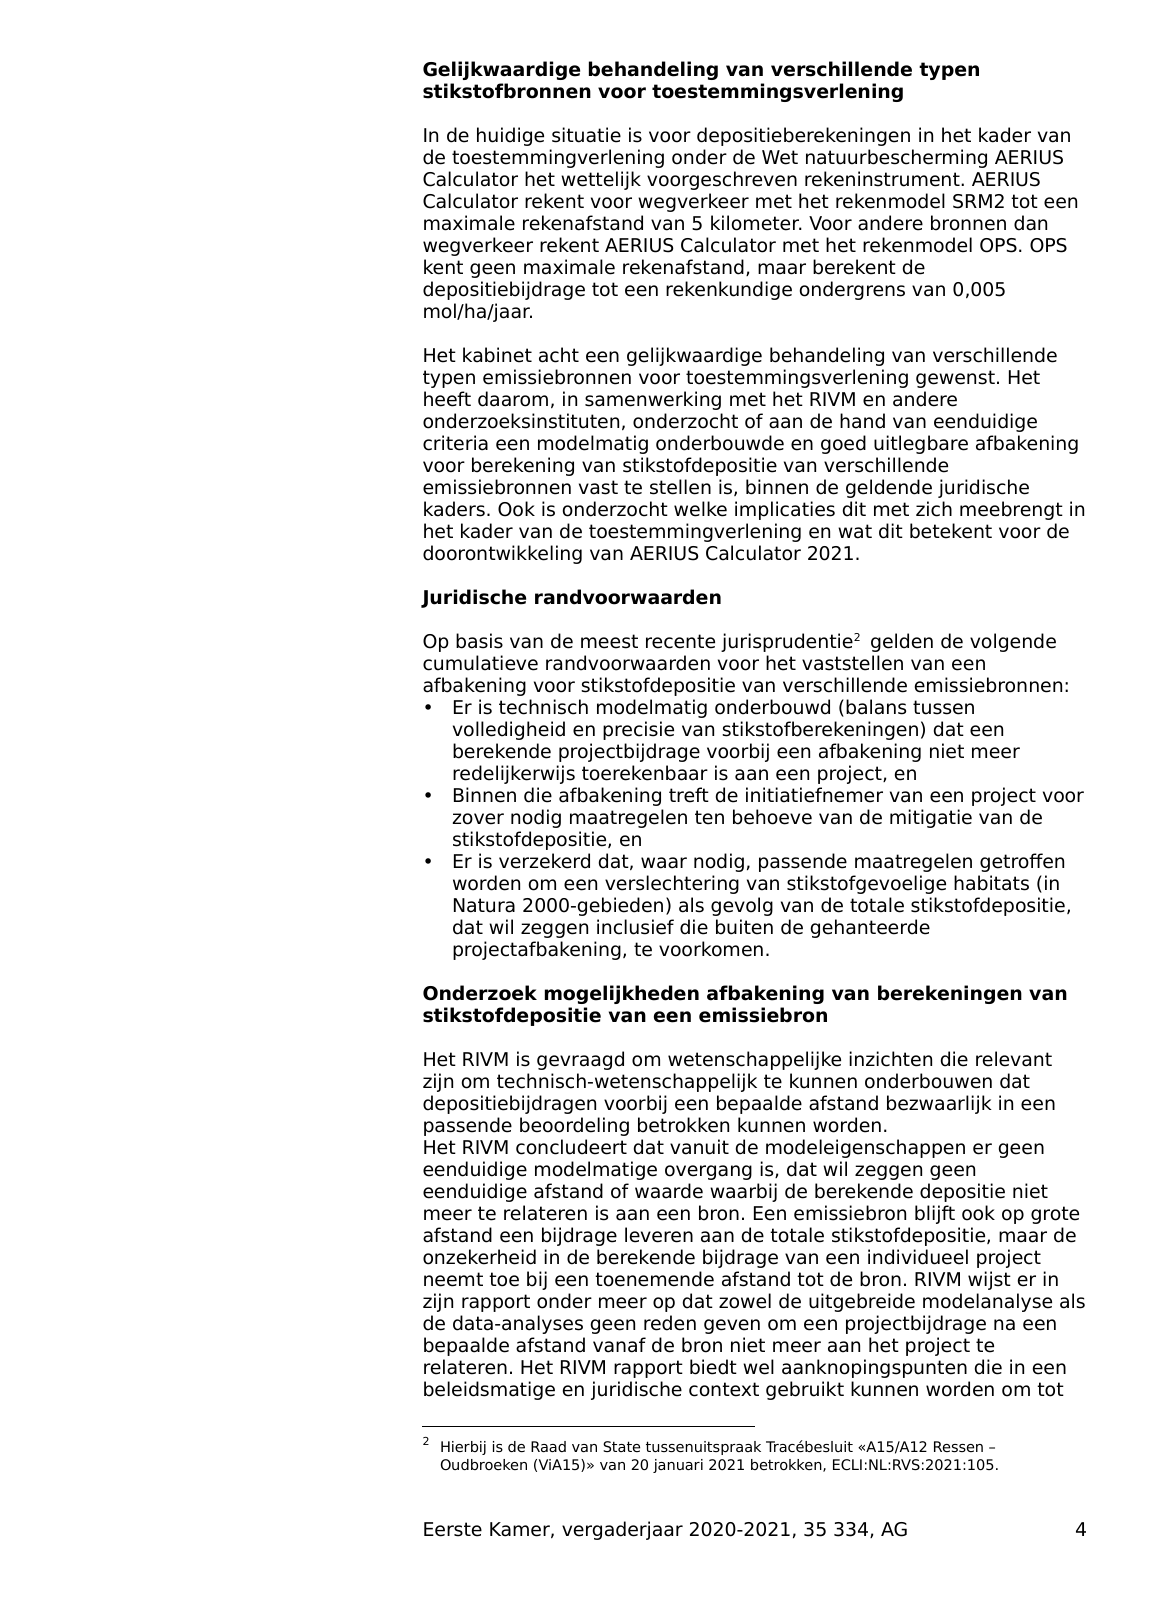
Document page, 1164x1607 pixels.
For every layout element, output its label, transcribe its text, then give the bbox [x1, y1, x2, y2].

text Het RIVM concludeert dat vanuit de modeleigenschappen er geen eenduidige modelmatige overgang is, dat wil zeggen geen eenduidige afstand of waarde waarbij de berekende depositie niet meer te relateren is aan een bron. Een emissiebron blijft ook op grote afstand een bijdrage leveren aan de totale stikstofdepositie, maar de onzekerheid in de berekende bijdrage van een individueel project neemt toe bij een toenemende afstand tot de bron. RIVM wijst er in zijn rapport onder meer op dat zowel de uitgebreide modelanalyse als de data-analyses geen reden geven om een projectbijdrage na een bepaalde afstand vanaf de bron niet meer aan het project te relateren. Het RIVM rapport biedt wel aanknopingspunten die in een beleidsmatige en juridische context gebruikt kunnen worden om tot [422, 1137, 1087, 1401]
subtitle Juridische randvoorwaarden [422, 587, 1087, 609]
text Het RIVM is gevraagd om wetenschappelijke inzichten die relevant zijn om technisch-wetenschappelijk te kunnen onderbouwen dat depositiebijdragen voorbij een bepaalde afstand bezwaarlijk in een passende beoordeling betrokken kunnen worden. [422, 1049, 1087, 1137]
text • Binnen die afbakening treft de initiatiefnemer van een project voor zover nodig maatregelen ten behoeve van de mitigatie van de stikstofdepositie, en [422, 785, 1087, 851]
text • Er is verzekerd dat, waar nodig, passende maatregelen getroffen worden om een verslechtering van stikstofgevoelige habitats (in Natura 2000-gebieden) als gevolg van de totale stikstofdepositie, dat wil zeggen inclusief die buiten de gehanteerde projectafbakening, te voorkomen. [422, 851, 1087, 961]
text Het kabinet acht een gelijkwaardige behandeling van verschillende typen emissiebronnen voor toestemmingsverlening gewenst. Het heeft daarom, in samenwerking met het RIVM en andere onderzoeksinstituten, onderzocht of aan de hand van eenduidige criteria een modelmatig onderbouwde en goed uitlegbare afbakening voor berekening van stikstofdepositie van verschillende emissiebronnen vast te stellen is, binnen de geldende juridische kaders. Ook is onderzocht welke implicaties dit met zich meebrengt in het kader van de toestemmingverlening en wat dit betekent voor de doorontwikkeling van AERIUS Calculator 2021. [422, 345, 1087, 565]
subtitle Gelijkwaardige behandeling van verschillende typen stikstofbronnen voor toestemmingsverlening [422, 59, 1087, 103]
text Op basis van de meest recente jurisprudentie gelden de volgende cumulatieve randvoorwaarden voor het vaststellen van een afbakening voor stikstofdepositie van verschillende emissiebronnen: [422, 631, 1087, 697]
subtitle Onderzoek mogelijkheden afbakening van berekeningen van stikstofdepositie van een emissiebron [422, 983, 1087, 1027]
text • Er is technisch modelmatig onderbouwd (balans tussen volledigheid en precisie van stikstofberekeningen) dat een berekende projectbijdrage voorbij een afbakening niet meer redelijkerwijs toerekenbaar is aan een project, en [422, 697, 1087, 785]
text Hierbij is de Raad van State tussenuitspraak Tracébesluit «A15/A12 Ressen – Oudbroeken (ViA15)» van 20 januari 2021 betrokken, ECLI:NL:RVS:2021:105. [422, 1435, 1087, 1474]
text In de huidige situatie is voor depositieberekeningen in het kader van de toestemmingverlening onder de Wet natuurbescherming AERIUS Calculator het wettelijk voorgeschreven rekeninstrument. AERIUS Calculator rekent voor wegverkeer met het rekenmodel SRM2 tot een maximale rekenafstand van 5 kilometer. Voor andere bronnen dan wegverkeer rekent AERIUS Calculator met het rekenmodel OPS. OPS kent geen maximale rekenafstand, maar berekent de depositiebijdrage tot een rekenkundige ondergrens van 0,005 mol/ha/jaar. [422, 125, 1087, 323]
